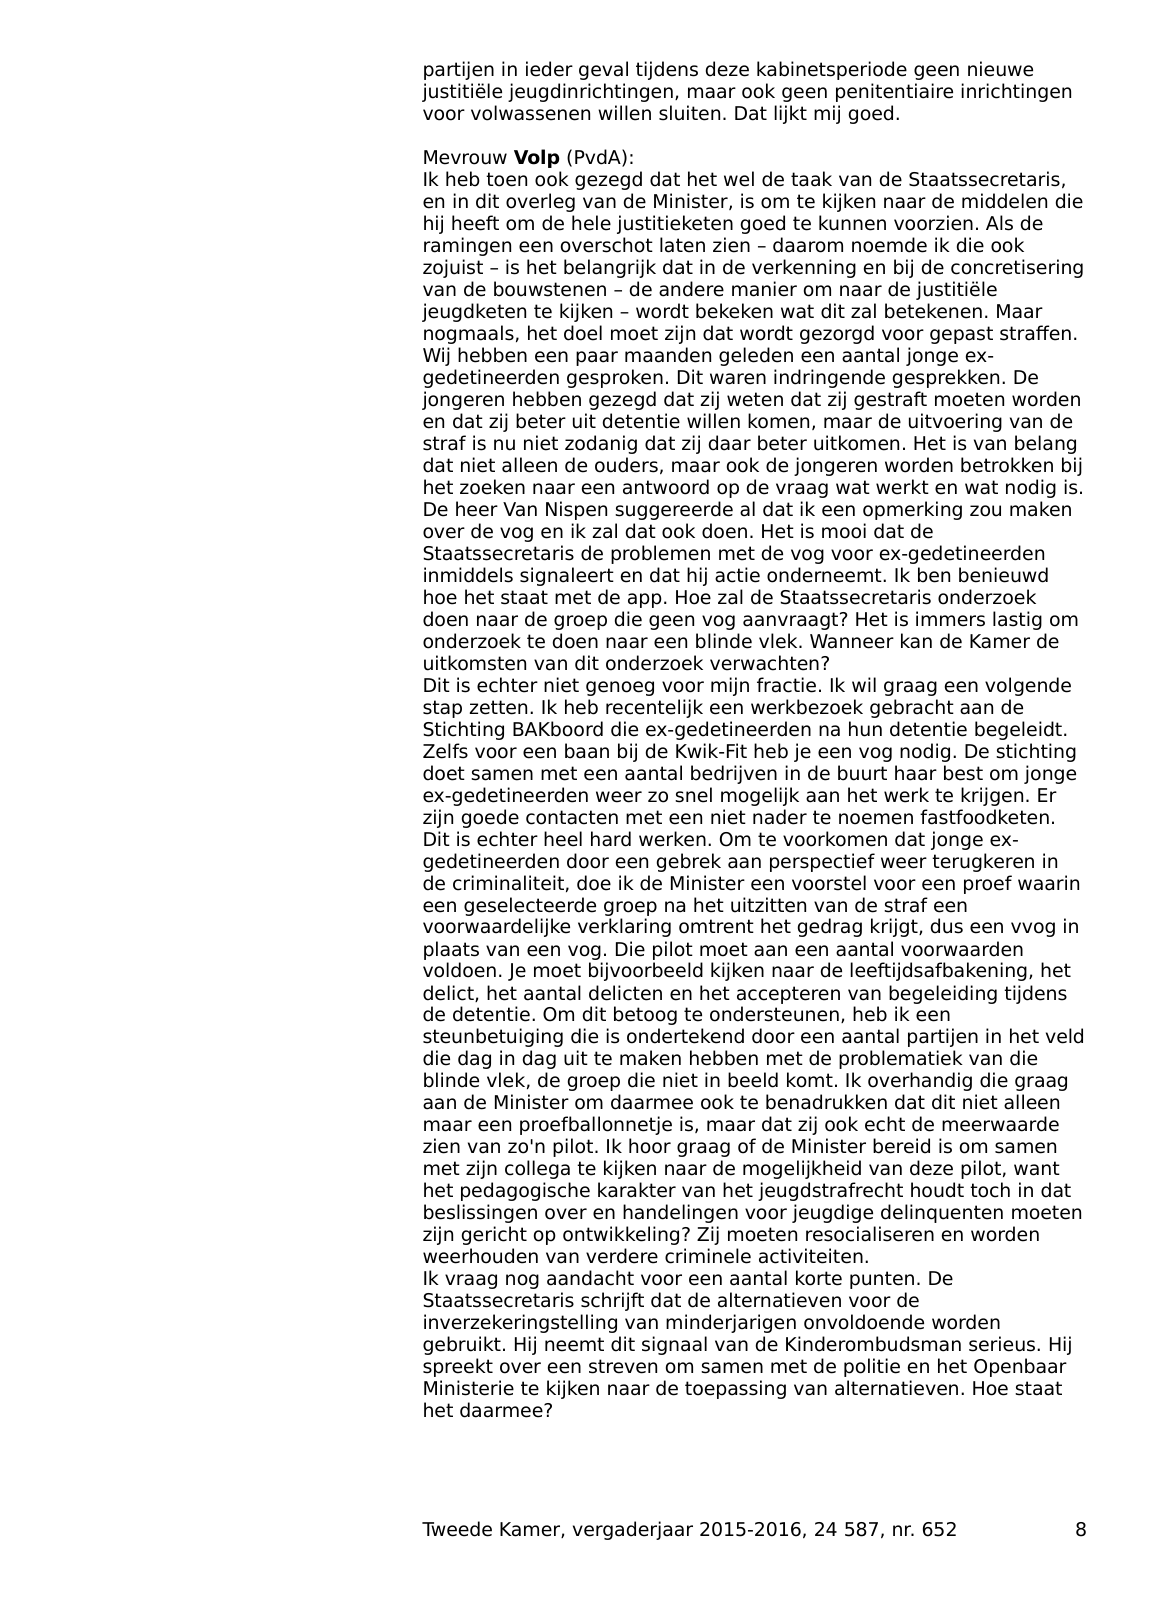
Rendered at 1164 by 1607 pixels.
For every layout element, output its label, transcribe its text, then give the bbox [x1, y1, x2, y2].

text Mevrouw Volp (PvdA): [422, 147, 1087, 169]
text partijen in ieder geval tijdens deze kabinetsperiode geen nieuwe justitiële jeugdinrichtingen, maar ook geen penitentiaire inrichtingen voor volwassenen willen sluiten. Dat lijkt mij goed. [422, 59, 1087, 125]
text Dit is echter niet genoeg voor mijn fractie. Ik wil graag een volgende stap zetten. Ik heb recentelijk een werkbezoek gebracht aan de Stichting BAKboord die ex-gedetineerden na hun detentie begeleidt. Zelfs voor een baan bij de Kwik-Fit heb je een vog nodig. De stichting doet samen met een aantal bedrijven in de buurt haar best om jonge ex-gedetineerden weer zo snel mogelijk aan het werk te krijgen. Er zijn goede contacten met een niet nader te noemen fastfoodketen. Dit is echter heel hard werken. Om te voorkomen dat jonge ex-gedetineerden door een gebrek aan perspectief weer terugkeren in de criminaliteit, doe ik de Minister een voorstel voor een proef waarin een geselecteerde groep na het uitzitten van de straf een voorwaardelijke verklaring omtrent het gedrag krijgt, dus een vvog in plaats van een vog. Die pilot moet aan een aantal voorwaarden voldoen. Je moet bijvoorbeeld kijken naar de leeftijdsafbakening, het delict, het aantal delicten en het accepteren van begeleiding tijdens de detentie. Om dit betoog te ondersteunen, heb ik een steunbetuiging die is ondertekend door een aantal partijen in het veld die dag in dag uit te maken hebben met de problematiek van die blinde vlek, de groep die niet in beeld komt. Ik overhandig die graag aan de Minister om daarmee ook te benadrukken dat dit niet alleen maar een proefballonnetje is, maar dat zij ook echt de meerwaarde zien van zo'n pilot. Ik hoor graag of de Minister bereid is om samen met zijn collega te kijken naar de mogelijkheid van deze pilot, want het pedagogische karakter van het jeugdstrafrecht houdt toch in dat beslissingen over en handelingen voor jeugdige delinquenten moeten zijn gericht op ontwikkeling? Zij moeten resocialiseren en worden weerhouden van verdere criminele activiteiten. [422, 675, 1087, 1268]
text Ik heb toen ook gezegd dat het wel de taak van de Staatssecretaris, en in dit overleg van de Minister, is om te kijken naar de middelen die hij heeft om de hele justitieketen goed te kunnen voorzien. Als de ramingen een overschot laten zien – daarom noemde ik die ook zojuist – is het belangrijk dat in de verkenning en bij de concretisering van de bouwstenen – de andere manier om naar de justitiële jeugdketen te kijken – wordt bekeken wat dit zal betekenen. Maar nogmaals, het doel moet zijn dat wordt gezorgd voor gepast straffen. Wij hebben een paar maanden geleden een aantal jonge ex-gedetineerden gesproken. Dit waren indringende gesprekken. De jongeren hebben gezegd dat zij weten dat zij gestraft moeten worden en dat zij beter uit detentie willen komen, maar de uitvoering van de straf is nu niet zodanig dat zij daar beter uitkomen. Het is van belang dat niet alleen de ouders, maar ook de jongeren worden betrokken bij het zoeken naar een antwoord op de vraag wat werkt en wat nodig is. [422, 169, 1087, 499]
text De heer Van Nispen suggereerde al dat ik een opmerking zou maken over de vog en ik zal dat ook doen. Het is mooi dat de Staatssecretaris de problemen met de vog voor ex-gedetineerden inmiddels signaleert en dat hij actie onderneemt. Ik ben benieuwd hoe het staat met de app. Hoe zal de Staatssecretaris onderzoek doen naar de groep die geen vog aanvraagt? Het is immers lastig om onderzoek te doen naar een blinde vlek. Wanneer kan de Kamer de uitkomsten van dit onderzoek verwachten? [422, 499, 1087, 675]
text Ik vraag nog aandacht voor een aantal korte punten. De Staatssecretaris schrijft dat de alternatieven voor de inverzekeringstelling van minderjarigen onvoldoende worden gebruikt. Hij neemt dit signaal van de Kinderombudsman serieus. Hij spreekt over een streven om samen met de politie en het Openbaar Ministerie te kijken naar de toepassing van alternatieven. Hoe staat het daarmee? [422, 1268, 1087, 1422]
